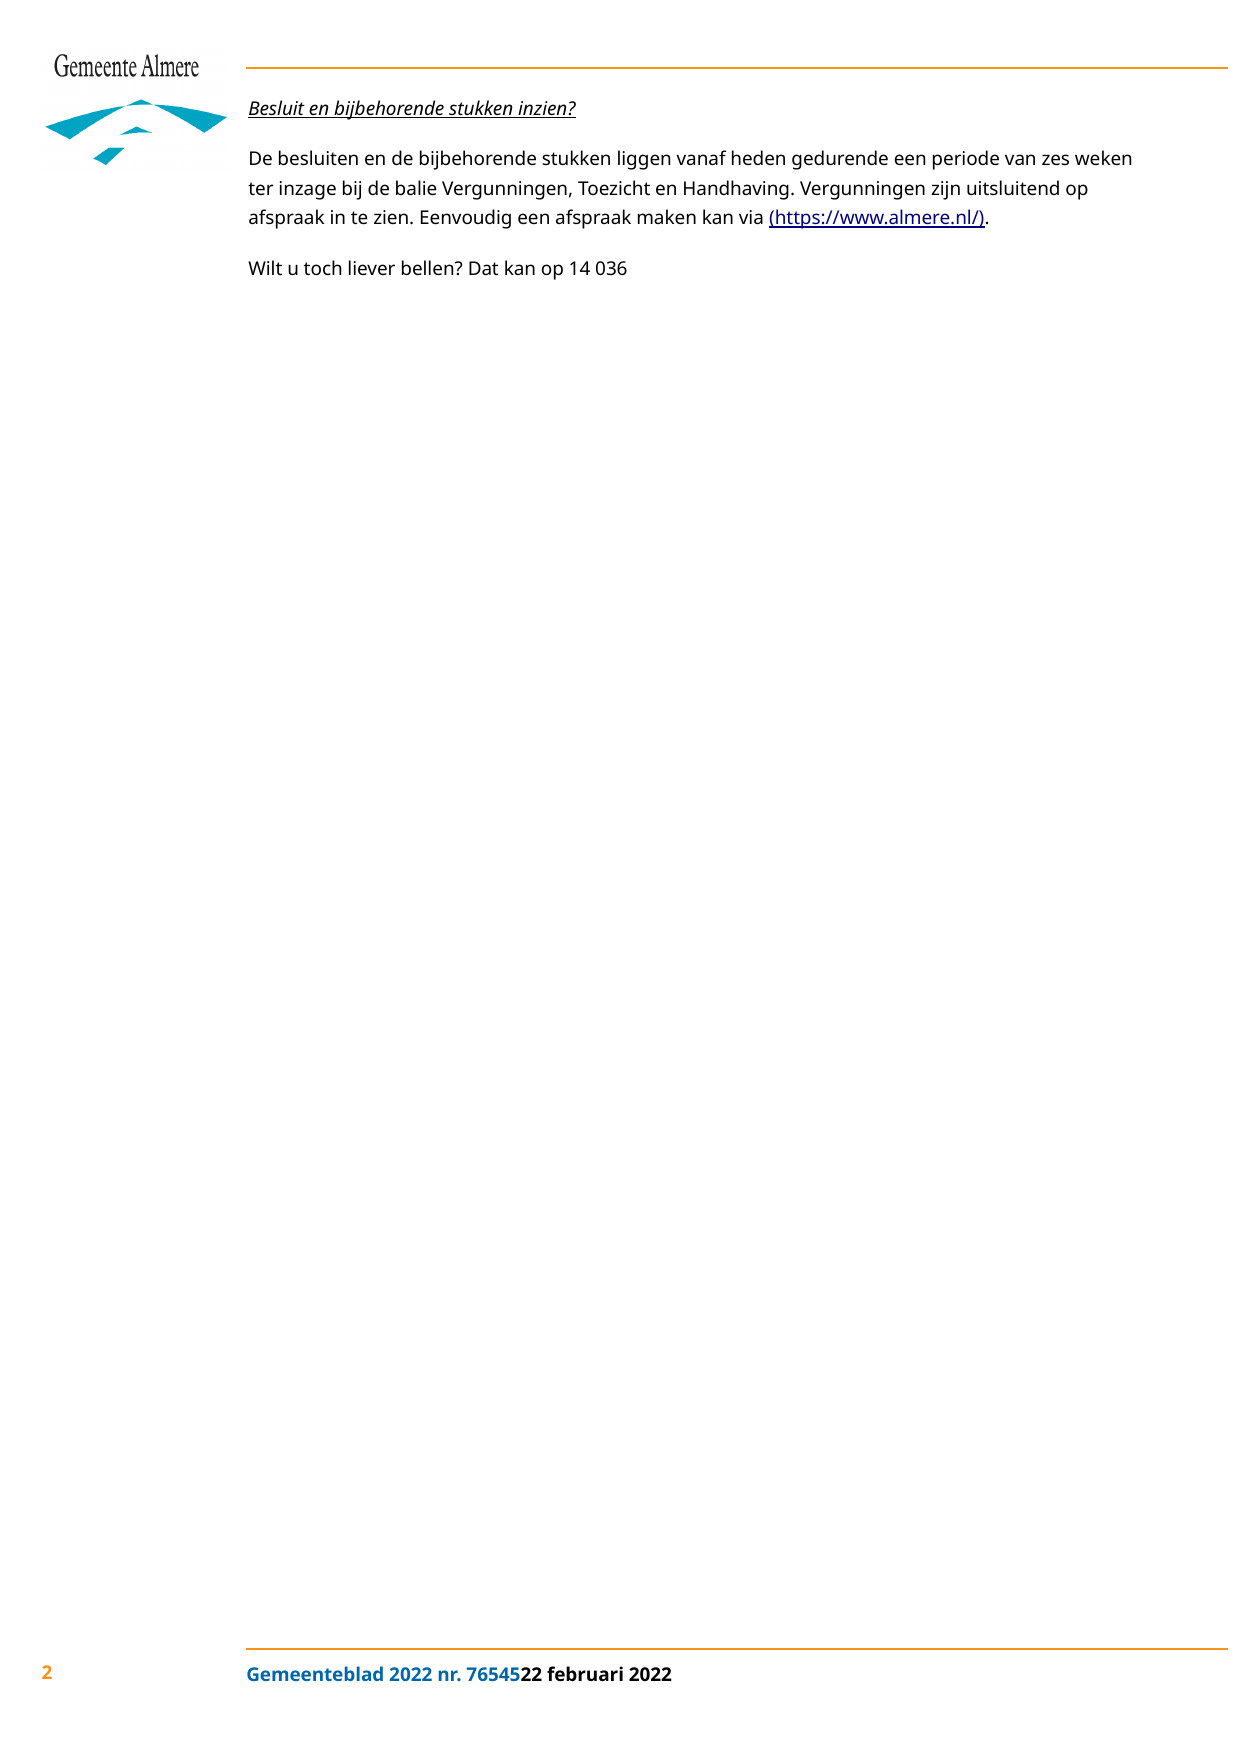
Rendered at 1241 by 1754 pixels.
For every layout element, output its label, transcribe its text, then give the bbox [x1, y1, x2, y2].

text De besluiten en de bijbehorende stukken liggen vanaf heden gedurende een periode van zes weken ter inzage bij de balie Vergunningen, Toezicht en Handhaving. Vergunningen zijn uitsluitend op afspraak in te zien. Eenvoudig een afspraak maken kan via (https://www.almere.nl/). [248, 145, 1152, 230]
text Wilt u toch liever bellen? Dat kan op 14 036 [248, 255, 1152, 281]
text Besluit en bijbehorende stukken inzien? [248, 95, 1152, 121]
picture [41, 47, 231, 172]
